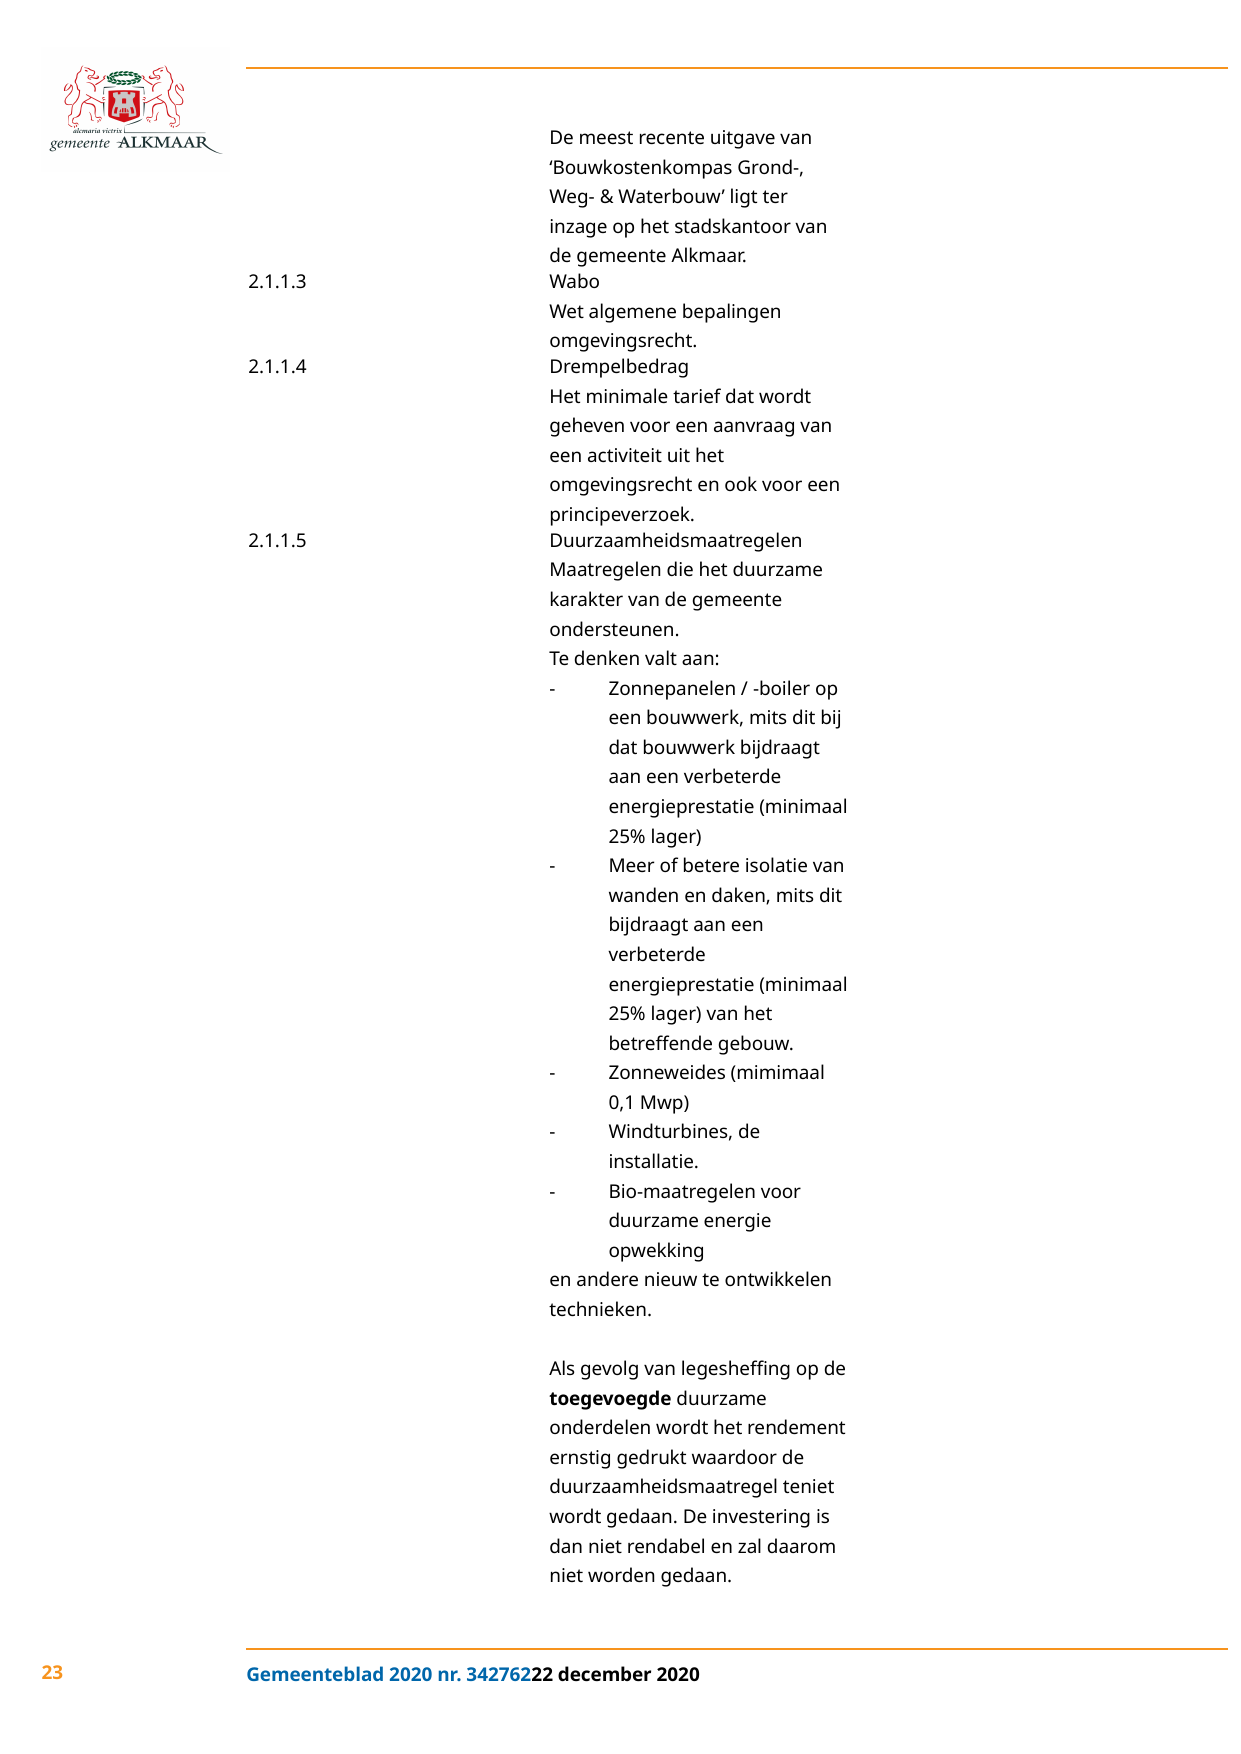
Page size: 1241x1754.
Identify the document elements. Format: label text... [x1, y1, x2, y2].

table_cell Drempelbedrag Het minimale tarief dat wordt geheven voor een aanvraag van een activiteit uit het omgevingsrecht en ook voor een principeverzoek. [549, 353, 850, 527]
table_cell [850, 95, 1152, 268]
table_cell De meest recente uitgave van ‘Bouwkostenkompas Grond-, Weg- & Waterbouw’ ligt ter inzage op het stadskantoor van de gemeente Alkmaar. [549, 95, 850, 268]
table_cell 2.1.1.4 [248, 353, 549, 527]
table_cell 2.1.1.3 [248, 269, 549, 353]
table_cell Duurzaamheidsmaatregelen Maatregelen die het duurzame karakter van de gemeente ondersteunen. Te denken valt aan: Zonnepanelen / -boiler op een bouwwerk, mits dit bij dat bouwwerk bijdraagt aan een verbeterde energieprestatie (minimaal 25% lager) Meer of betere isolatie van wanden en daken, mits dit bijdraagt aan een verbeterde energieprestatie (minimaal 25% lager) van het betreffende gebouw. Zonneweides (mimimaal 0,1 Mwp) Windturbines, de installatie. Bio-maatregelen voor duurzame energie opwekking en andere nieuw te ontwikkelen technieken. Als gevolg van legesheffing op de toegevoegde duurzame onderdelen wordt het rendement ernstig gedrukt waardoor de duurzaamheidsmaatregel teniet wordt gedaan. De investering is dan niet rendabel en zal daarom niet worden gedaan. [549, 527, 850, 1588]
picture [41, 47, 231, 172]
table_cell Wabo Wet algemene bepalingen omgevingsrecht. [549, 269, 850, 353]
table_cell [850, 527, 1152, 1588]
table_cell 2.1.1.5 [248, 527, 549, 1588]
table_cell [850, 269, 1152, 353]
table_cell [850, 353, 1152, 527]
table_cell [248, 95, 549, 268]
